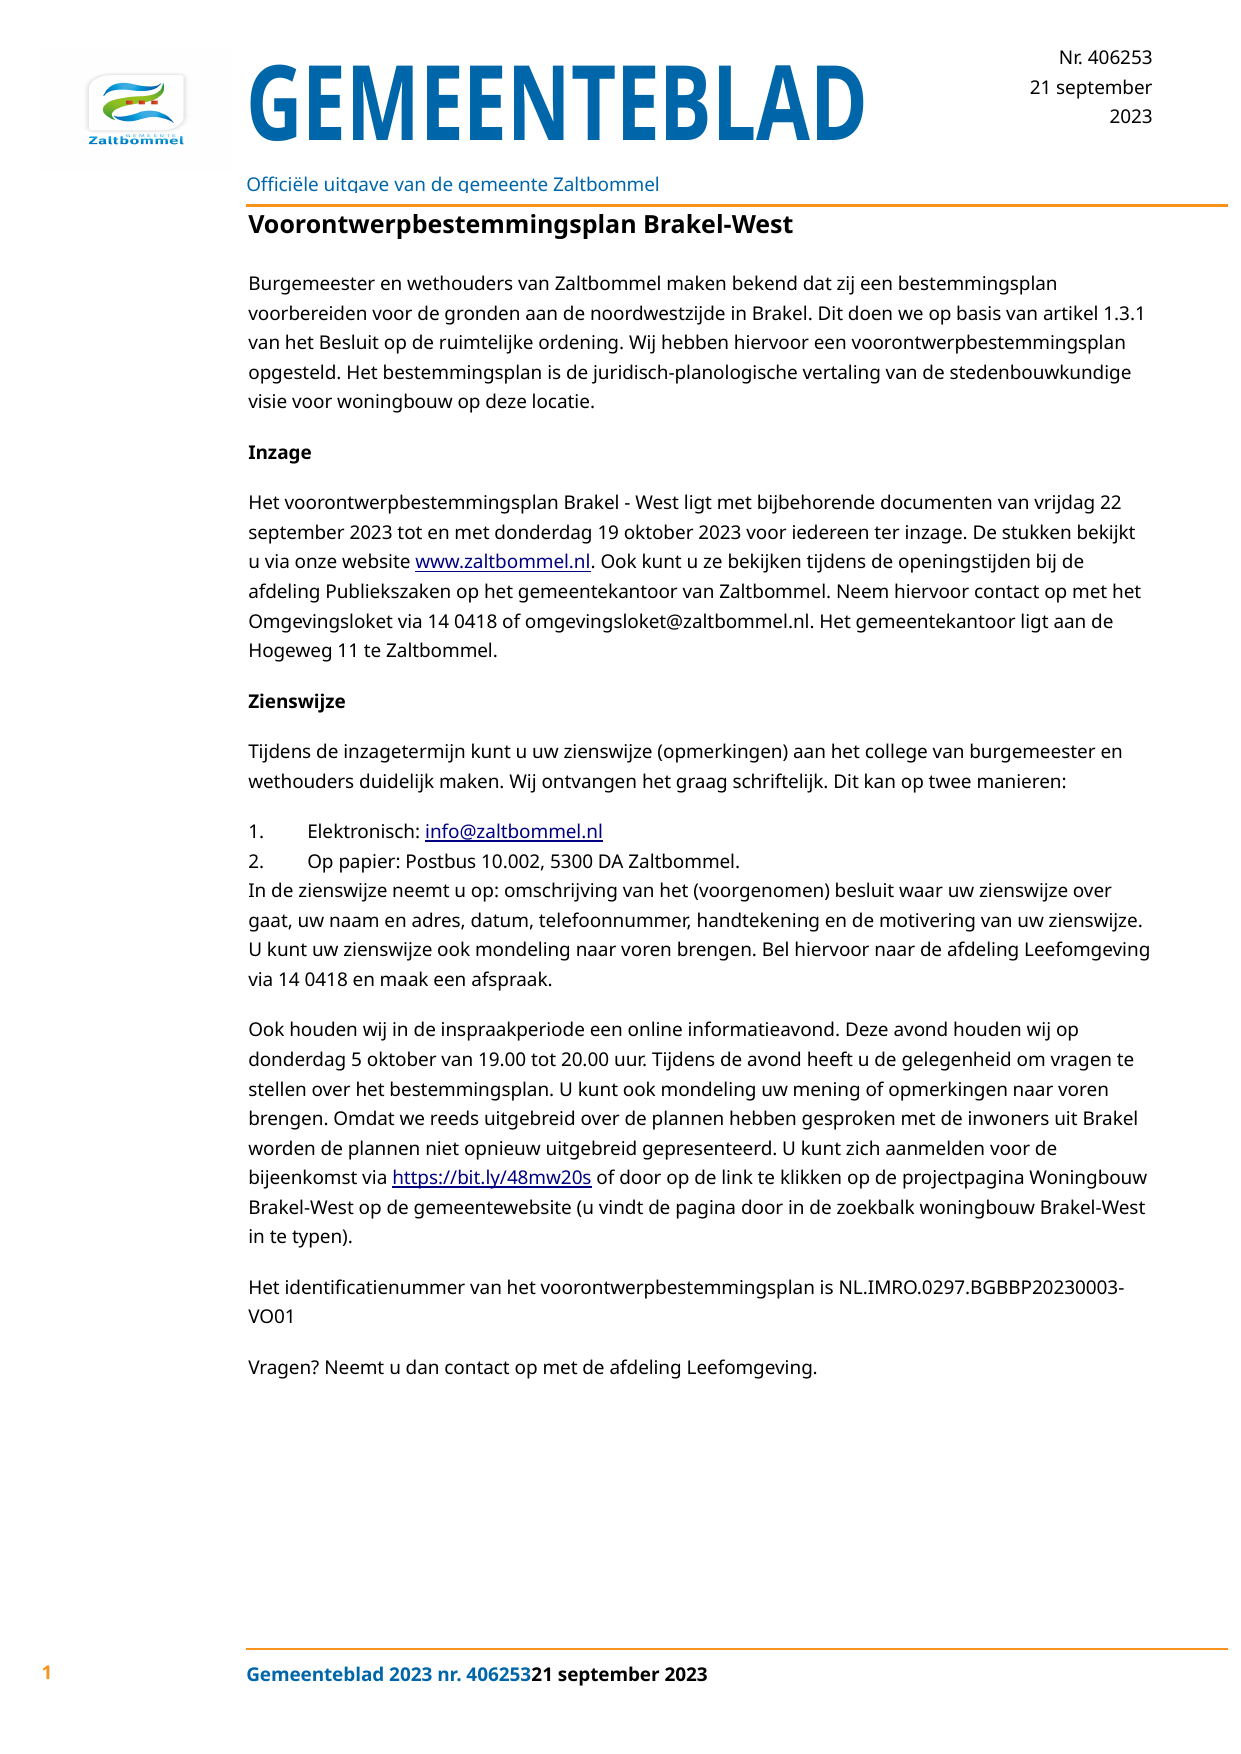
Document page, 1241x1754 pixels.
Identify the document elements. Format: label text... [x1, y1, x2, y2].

list Elektronisch: info@zaltbommel.nl [248, 818, 1152, 844]
text Het voorontwerpbestemmingsplan Brakel - West ligt met bijbehorende documenten van vrijdag 22 september 2023 tot en met donderdag 19 oktober 2023 voor iedereen ter inzage. De stukken bekijkt u via onze website www.zaltbommel.nl. Ook kunt u ze bekijken tijdens de openingstijden bij de afdeling Publiekszaken op het gemeentekantoor van Zaltbommel. Neem hiervoor contact op met het Omgevingsloket via 14 0418 of omgevingsloket@zaltbommel.nl. Het gemeentekantoor ligt aan de Hogeweg 11 te Zaltbommel. [248, 489, 1152, 663]
text In de zienswijze neemt u op: omschrijving van het (voorgenomen) besluit waar uw zienswijze over gaat, uw naam en adres, datum, telefoonnummer, handtekening en de motivering van uw zienswijze. U kunt uw zienswijze ook mondeling naar voren brengen. Bel hiervoor naar de afdeling Leefomgeving via 14 0418 en maak een afspraak. [248, 877, 1152, 992]
text Vragen? Neemt u dan contact op met de afdeling Leefomgeving. [248, 1354, 1152, 1380]
text Zienswijze [248, 688, 1152, 713]
text Burgemeester en wethouders van Zaltbommel maken bekend dat zij een bestemmingsplan voorbereiden voor de gronden aan de noordwestzijde in Brakel. Dit doen we op basis van artikel 1.3.1 van het Besluit op de ruimtelijke ordening. Wij hebben hiervoor een voorontwerpbestemmingsplan opgesteld. Het bestemmingsplan is de juridisch-planologische vertaling van de stedenbouwkundige visie voor woningbouw op deze locatie. [248, 270, 1152, 414]
text Inzage [248, 439, 1152, 465]
text Het identificatienummer van het voorontwerpbestemmingsplan is NL.IMRO.0297.BGBBP20230003-VO01 [248, 1274, 1152, 1329]
text Voorontwerpbestemmingsplan Brakel-West [248, 207, 1152, 241]
text Ook houden wij in de inspraakperiode een online informatieavond. Deze avond houden wij op donderdag 5 oktober van 19.00 tot 20.00 uur. Tijdens de avond heeft u de gelegenheid om vragen te stellen over het bestemmingsplan. U kunt ook mondeling uw mening of opmerkingen naar voren brengen. Omdat we reeds uitgebreid over de plannen hebben gesproken met de inwoners uit Brakel worden de plannen niet opnieuw uitgebreid gepresenteerd. U kunt zich aanmelden voor de bijeenkomst via https://bit.ly/48mw20s of door op de link te klikken op de projectpagina Woningbouw Brakel-West op de gemeentewebsite (u vindt de pagina door in de zoekbalk woningbouw Brakel-West in te typen). [248, 1017, 1152, 1249]
text Tijdens de inzagetermijn kunt u uw zienswijze (opmerkingen) aan het college van burgemeester en wethouders duidelijk maken. Wij ontvangen het graag schriftelijk. Dit kan op twee manieren: [248, 738, 1152, 793]
list Op papier: Postbus 10.002, 5300 DA Zaltbommel. [248, 848, 1152, 873]
picture [41, 47, 231, 172]
